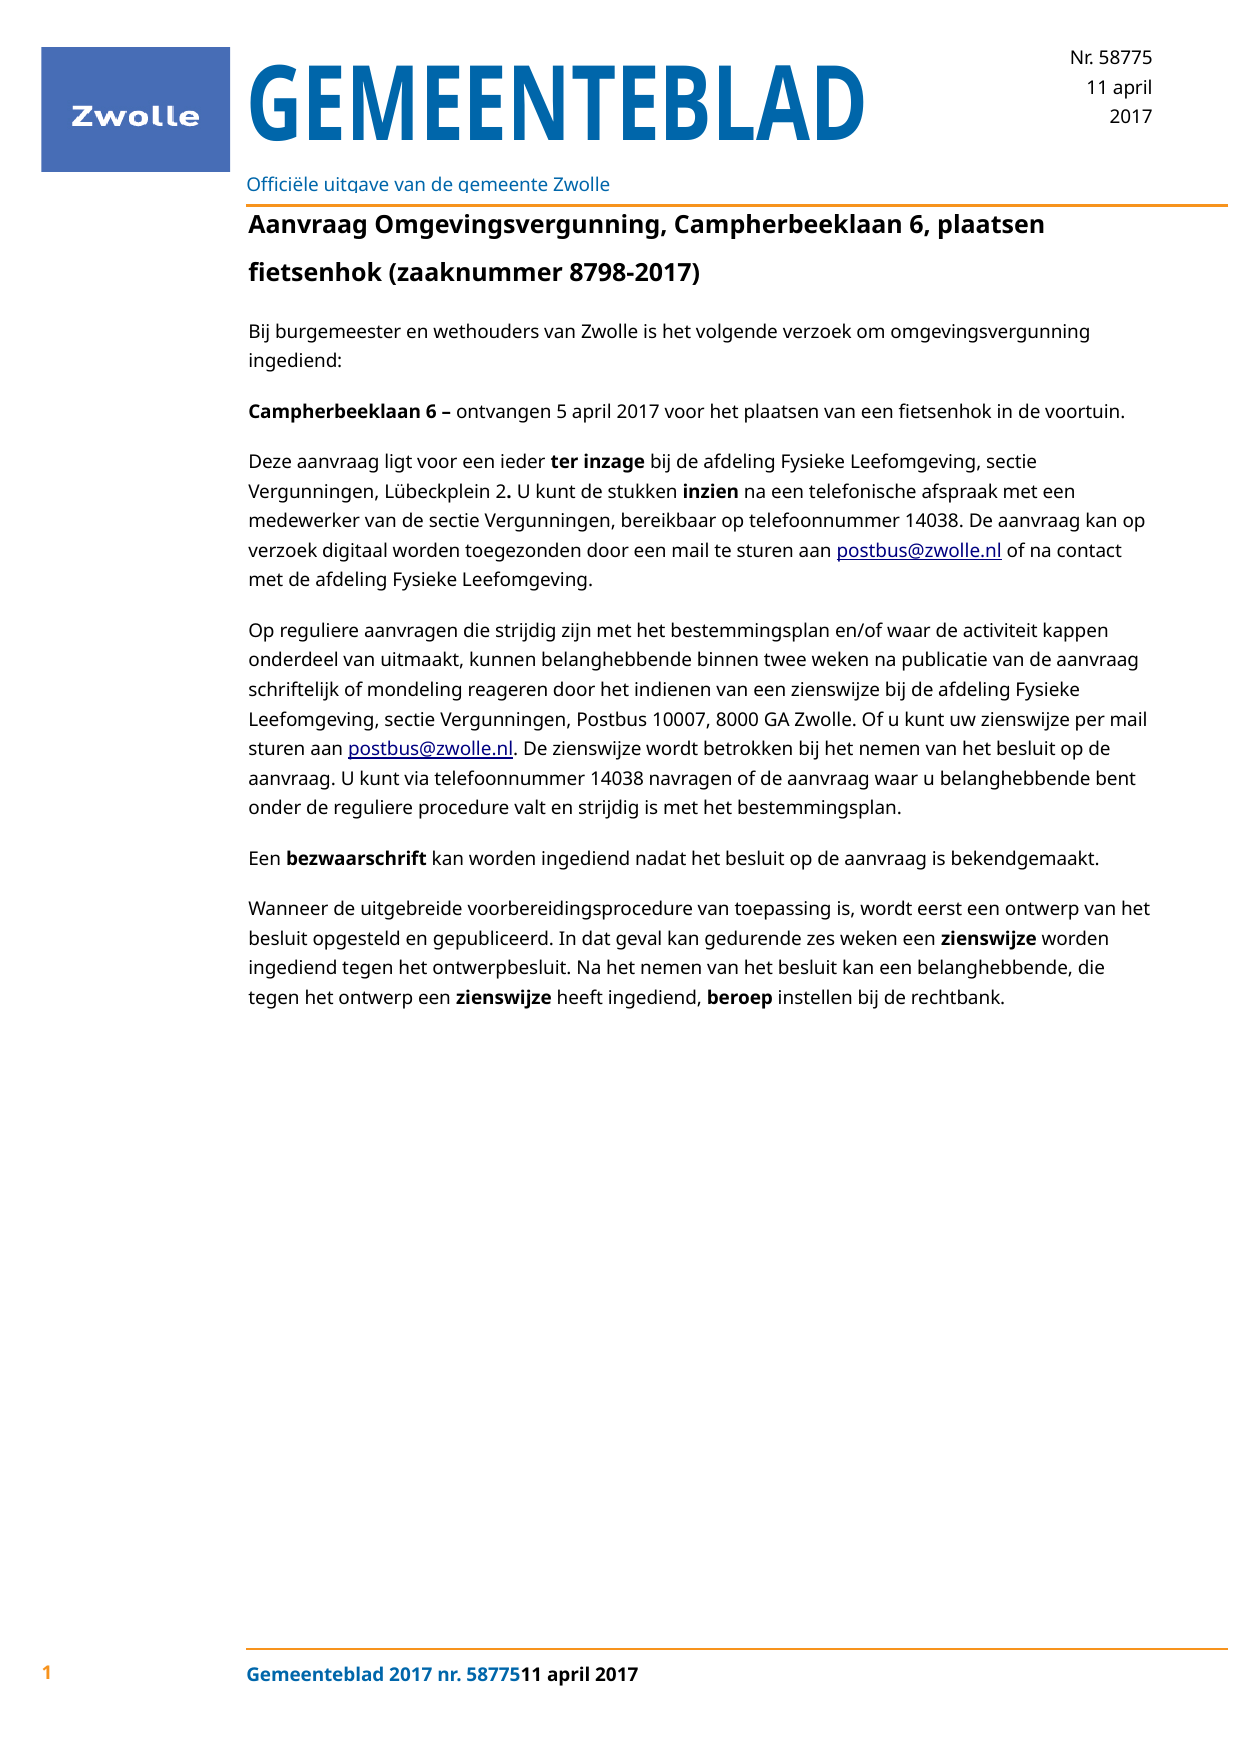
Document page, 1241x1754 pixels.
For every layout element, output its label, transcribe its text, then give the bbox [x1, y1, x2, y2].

text Deze aanvraag ligt voor een ieder ter inzage bij de afdeling Fysieke Leefomgeving, sectie Vergunningen, Lübeckplein 2. U kunt de stukken inzien na een telefonische afspraak met een medewerker van de sectie Vergunningen, bereikbaar op telefoonnummer 14038. De aanvraag kan op verzoek digitaal worden toegezonden door een mail te sturen aan postbus@zwolle.nl of na contact met de afdeling Fysieke Leefomgeving. [248, 448, 1152, 592]
text Wanneer de uitgebreide voorbereidingsprocedure van toepassing is, wordt eerst een ontwerp van het besluit opgesteld en gepubliceerd. In dat geval kan gedurende zes weken een zienswijze worden ingediend tegen het ontwerpbesluit. Na het nemen van het besluit kan een belanghebbende, die tegen het ontwerp een zienswijze heeft ingediend, beroep instellen bij de rechtbank. [248, 895, 1152, 1010]
text Bij burgemeester en wethouders van Zwolle is het volgende verzoek om omgevingsvergunning ingediend: [248, 318, 1152, 373]
text Campherbeeklaan 6 – ontvangen 5 april 2017 voor het plaatsen van een fietsenhok in de voortuin. [248, 398, 1152, 424]
picture [41, 47, 231, 172]
text Aanvraag Omgevingsvergunning, Campherbeeklaan 6, plaatsen fietsenhok (zaaknummer 8798-2017) [248, 207, 1152, 288]
text Op reguliere aanvragen die strijdig zijn met het bestemmingsplan en/of waar de activiteit kappen onderdeel van uitmaakt, kunnen belanghebbende binnen twee weken na publicatie van de aanvraag schriftelijk of mondeling reageren door het indienen van een zienswijze bij de afdeling Fysieke Leefomgeving, sectie Vergunningen, Postbus 10007, 8000 GA Zwolle. Of u kunt uw zienswijze per mail sturen aan postbus@zwolle.nl. De zienswijze wordt betrokken bij het nemen van het besluit op de aanvraag. U kunt via telefoonnummer 14038 navragen of de aanvraag waar u belanghebbende bent onder de reguliere procedure valt en strijdig is met het bestemmingsplan. [248, 617, 1152, 820]
text Een bezwaarschrift kan worden ingediend nadat het besluit op de aanvraag is bekendgemaakt. [248, 845, 1152, 871]
